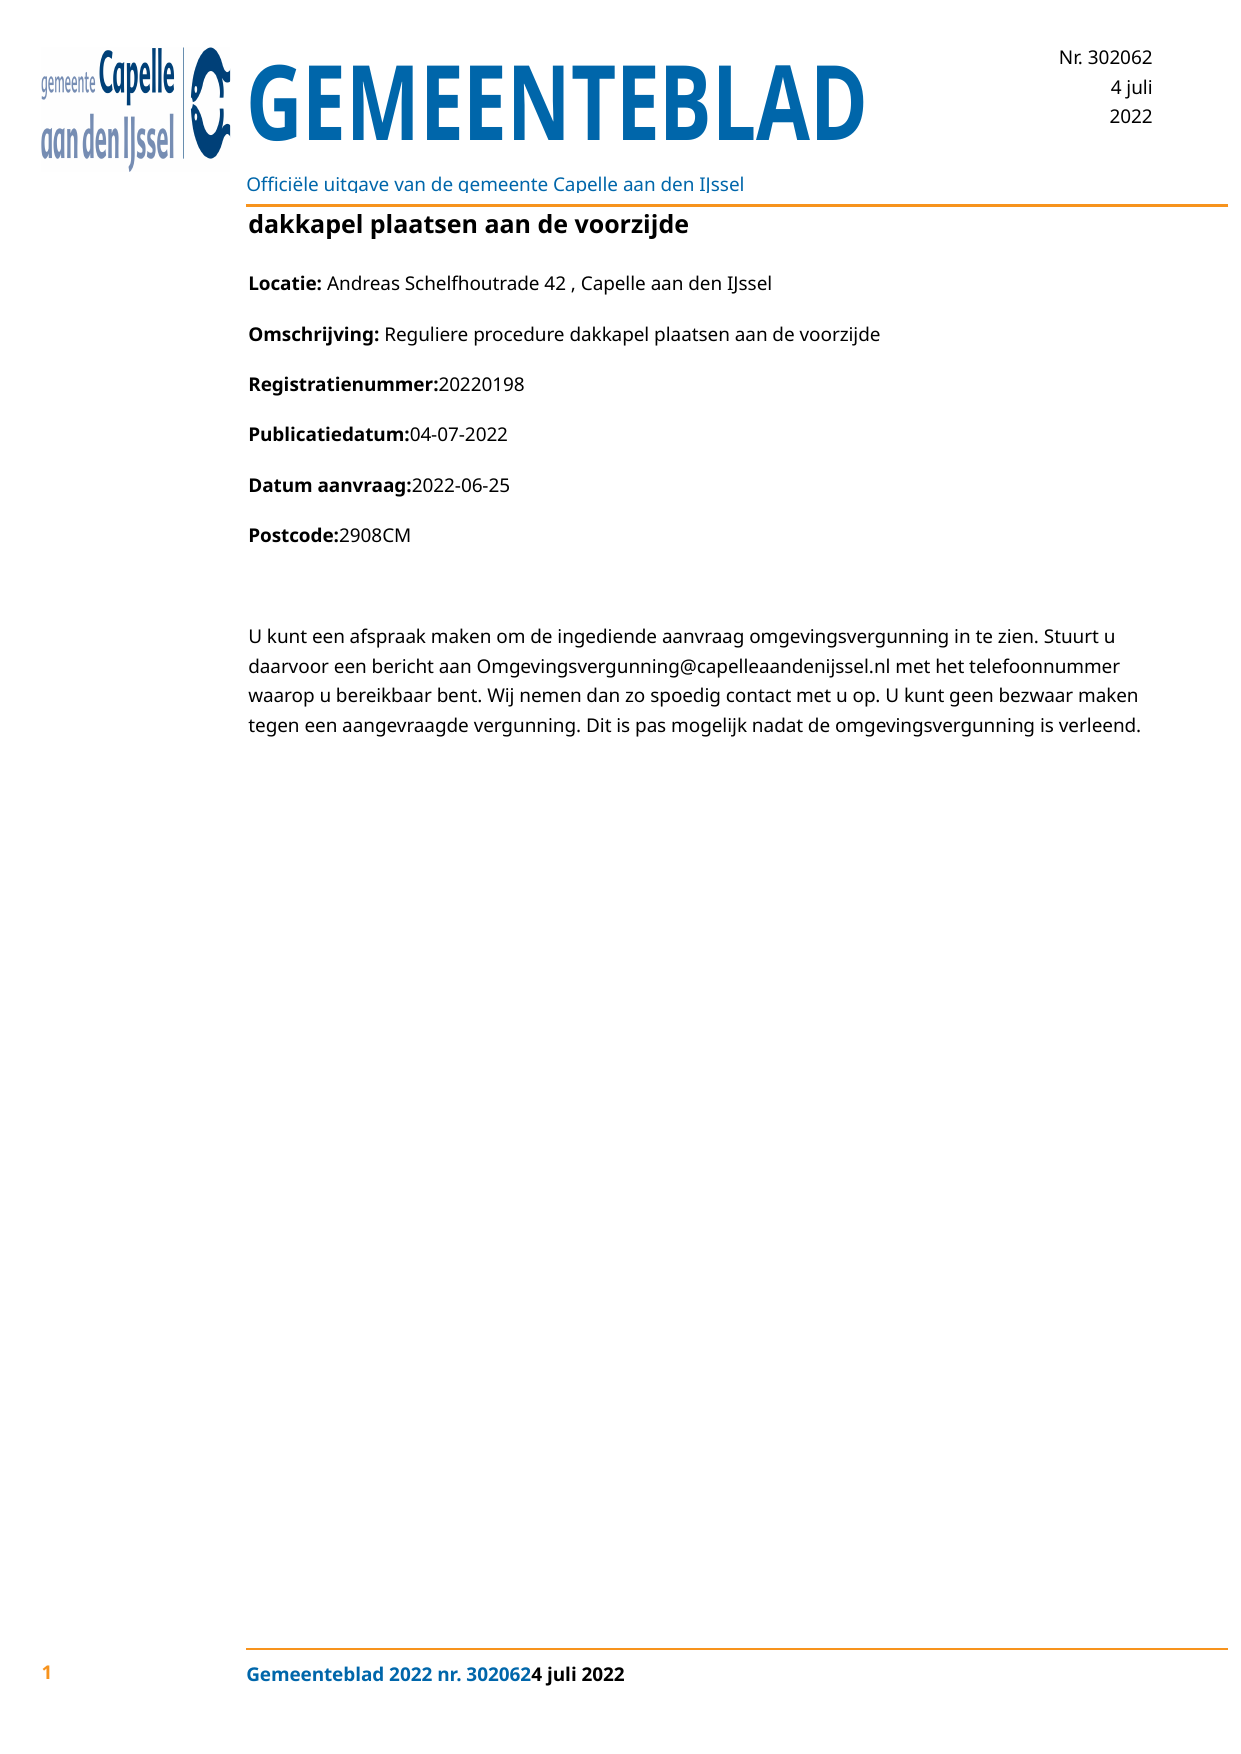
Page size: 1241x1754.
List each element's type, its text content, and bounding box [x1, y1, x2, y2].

text dakkapel plaatsen aan de voorzijde [248, 207, 1152, 241]
text Postcode:2908CM [248, 522, 1152, 548]
text Publicatiedatum:04-07-2022 [248, 422, 1152, 447]
text U kunt een afspraak maken om de ingediende aanvraag omgevingsvergunning in te zien. Stuurt u daarvoor een bericht aan Omgevingsvergunning@capelleaandenijssel.nl met het telefoonnummer waarop u bereikbaar bent. Wij nemen dan zo spoedig contact met u op. U kunt geen bezwaar maken tegen een aangevraagde vergunning. Dit is pas mogelijk nadat de omgevingsvergunning is verleend. [248, 623, 1152, 738]
text Registratienummer:20220198 [248, 371, 1152, 397]
text Locatie: Andreas Schelfhoutrade 42 , Capelle aan den IJssel [248, 270, 1152, 296]
text Datum aanvraag:2022-06-25 [248, 472, 1152, 498]
text Omschrijving: Reguliere procedure dakkapel plaatsen aan de voorzijde [248, 321, 1152, 346]
picture [41, 47, 231, 172]
